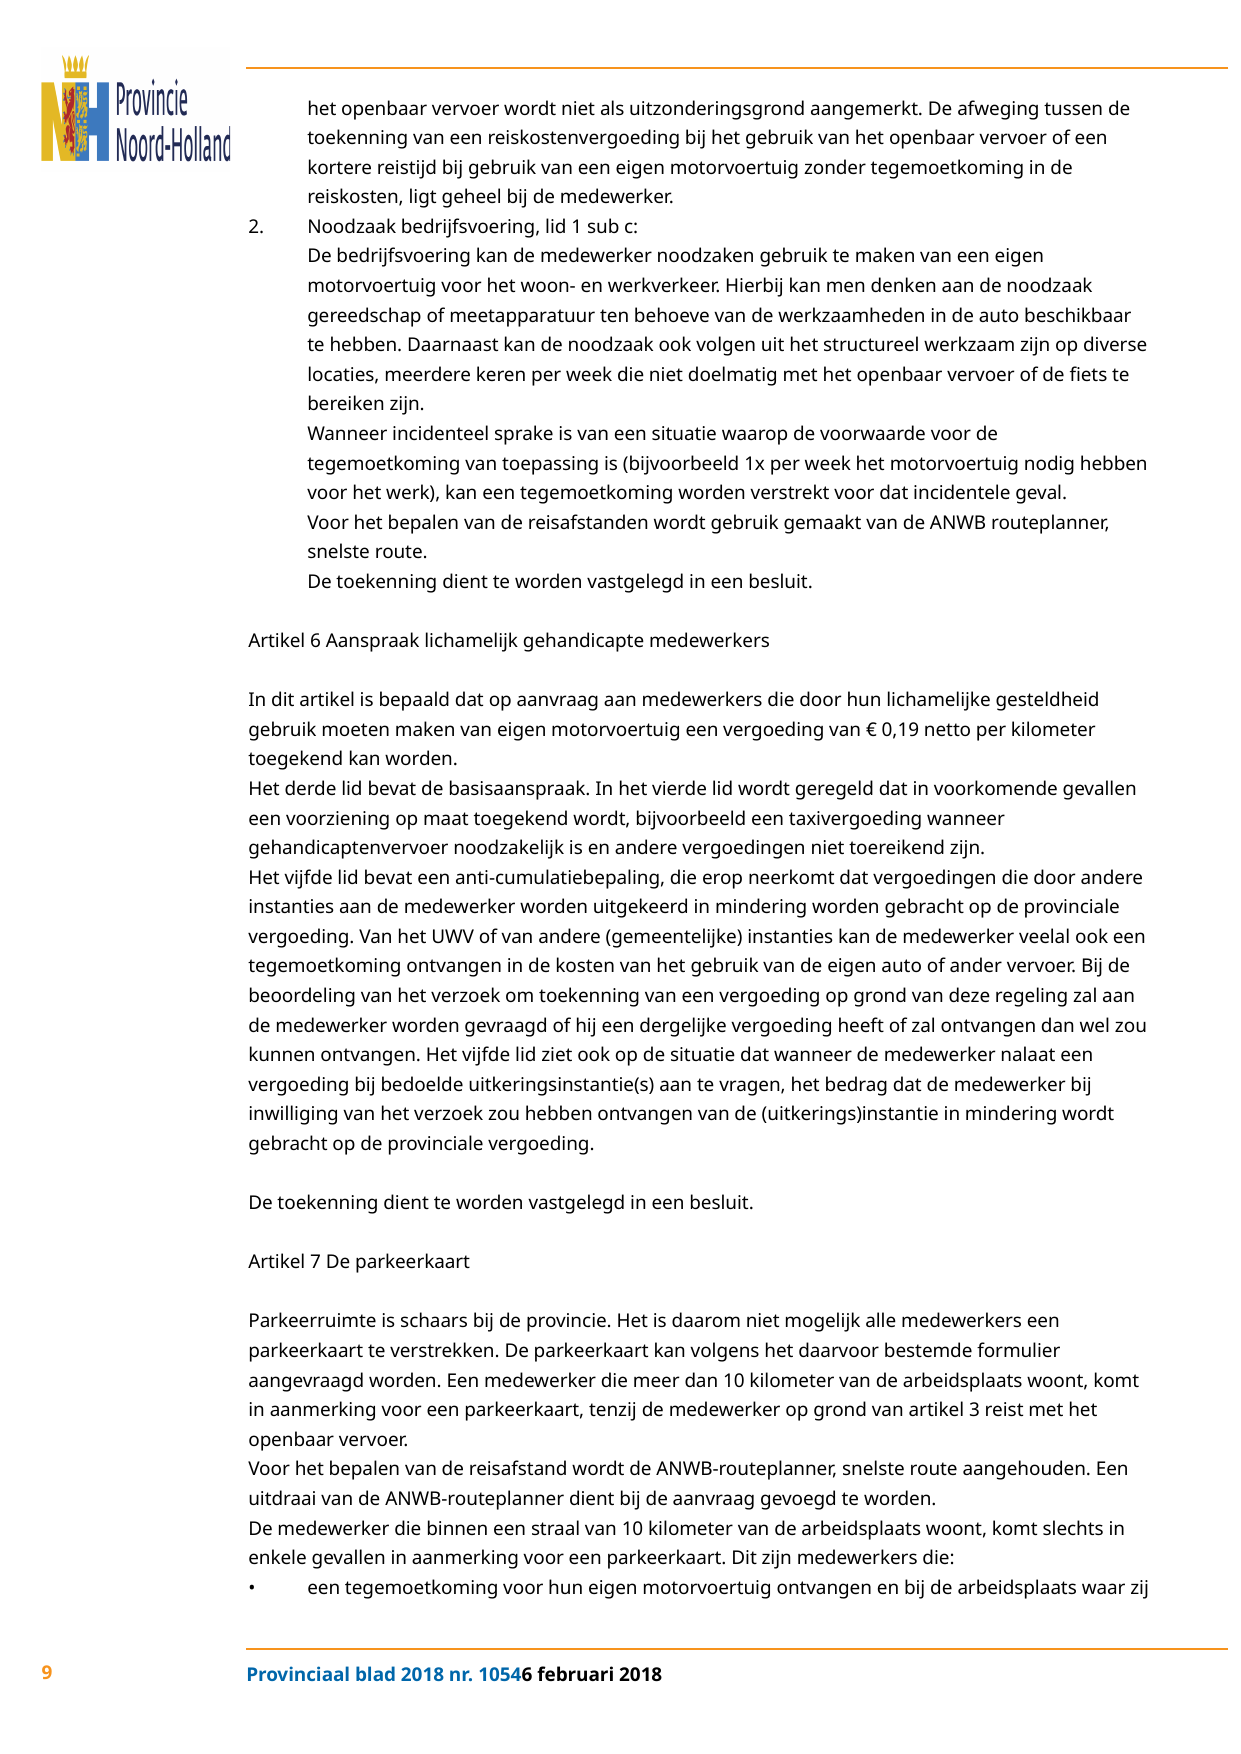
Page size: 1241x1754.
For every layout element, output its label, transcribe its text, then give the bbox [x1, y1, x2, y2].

list een tegemoetkoming voor hun eigen motorvoertuig ontvangen en bij de arbeidsplaats waar zij [248, 1574, 1152, 1600]
text De medewerker die binnen een straal van 10 kilometer van de arbeidsplaats woont, komt slechts in enkele gevallen in aanmerking voor een parkeerkaart. Dit zijn medewerkers die: [248, 1515, 1152, 1570]
text Artikel 6 Aanspraak lichamelijk gehandicapte medewerkers [248, 627, 1152, 653]
text Het vijfde lid bevat een anti-cumulatiebepaling, die erop neerkomt dat vergoedingen die door andere instanties aan de medewerker worden uitgekeerd in mindering worden gebracht op de provinciale vergoeding. Van het UWV of van andere (gemeentelijke) instanties kan de medewerker veelal ook een tegemoetkoming ontvangen in de kosten van het gebruik van de eigen auto of ander vervoer. Bij de beoordeling van het verzoek om toekenning van een vergoeding op grond van deze regeling zal aan de medewerker worden gevraagd of hij een dergelijke vergoeding heeft of zal ontvangen dan wel zou kunnen ontvangen. Het vijfde lid ziet ook op de situatie dat wanneer de medewerker nalaat een vergoeding bij bedoelde uitkeringsinstantie(s) aan te vragen, het bedrag dat de medewerker bij inwilliging van het verzoek zou hebben ontvangen van de (uitkerings)instantie in mindering wordt gebracht op de provinciale vergoeding. [248, 864, 1152, 1156]
list Voor het bepalen van de reisafstanden wordt gebruik gemaakt van de ANWB routeplanner, snelste route. [248, 509, 1152, 564]
text Voor het bepalen van de reisafstand wordt de ANWB-routeplanner, snelste route aangehouden. Een uitdraai van de ANWB-routeplanner dient bij de aanvraag gevoegd te worden. [248, 1456, 1152, 1511]
text Parkeerruimte is schaars bij de provincie. Het is daarom niet mogelijk alle medewerkers een parkeerkaart te verstrekken. De parkeerkaart kan volgens het daarvoor bestemde formulier aangevraagd worden. Een medewerker die meer dan 10 kilometer van de arbeidsplaats woont, komt in aanmerking voor een parkeerkaart, tenzij de medewerker op grond van artikel 3 reist met het openbaar vervoer. [248, 1308, 1152, 1452]
list het openbaar vervoer wordt niet als uitzonderingsgrond aangemerkt. De afweging tussen de toekenning van een reiskostenvergoeding bij het gebruik van het openbaar vervoer of een kortere reistijd bij gebruik van een eigen motorvoertuig zonder tegemoetkoming in de reiskosten, ligt geheel bij de medewerker. [248, 95, 1152, 209]
text In dit artikel is bepaald dat op aanvraag aan medewerkers die door hun lichamelijke gesteldheid gebruik moeten maken van eigen motorvoertuig een vergoeding van € 0,19 netto per kilometer toegekend kan worden. [248, 686, 1152, 771]
text Het derde lid bevat de basisaanspraak. In het vierde lid wordt geregeld dat in voorkomende gevallen een voorziening op maat toegekend wordt, bijvoorbeeld een taxivergoeding wanneer gehandicaptenvervoer noodzakelijk is en andere vergoedingen niet toereikend zijn. [248, 775, 1152, 860]
list De bedrijfsvoering kan de medewerker noodzaken gebruik te maken van een eigen motorvoertuig voor het woon- en werkverkeer. Hierbij kan men denken aan de noodzaak gereedschap of meetapparatuur ten behoeve van de werkzaamheden in de auto beschikbaar te hebben. Daarnaast kan de noodzaak ook volgen uit het structureel werkzaam zijn op diverse locaties, meerdere keren per week die niet doelmatig met het openbaar vervoer of de fiets te bereiken zijn. [248, 243, 1152, 416]
list De toekenning dient te worden vastgelegd in een besluit. [248, 568, 1152, 594]
text De toekenning dient te worden vastgelegd in een besluit. [248, 1189, 1152, 1215]
picture [41, 47, 231, 172]
text Artikel 7 De parkeerkaart [248, 1248, 1152, 1274]
list Noodzaak bedrijfsvoering, lid 1 sub c: [248, 213, 1152, 239]
list Wanneer incidenteel sprake is van een situatie waarop de voorwaarde voor de tegemoetkoming van toepassing is (bijvoorbeeld 1x per week het motorvoertuig nodig hebben voor het werk), kan een tegemoetkoming worden verstrekt voor dat incidentele geval. [248, 420, 1152, 505]
